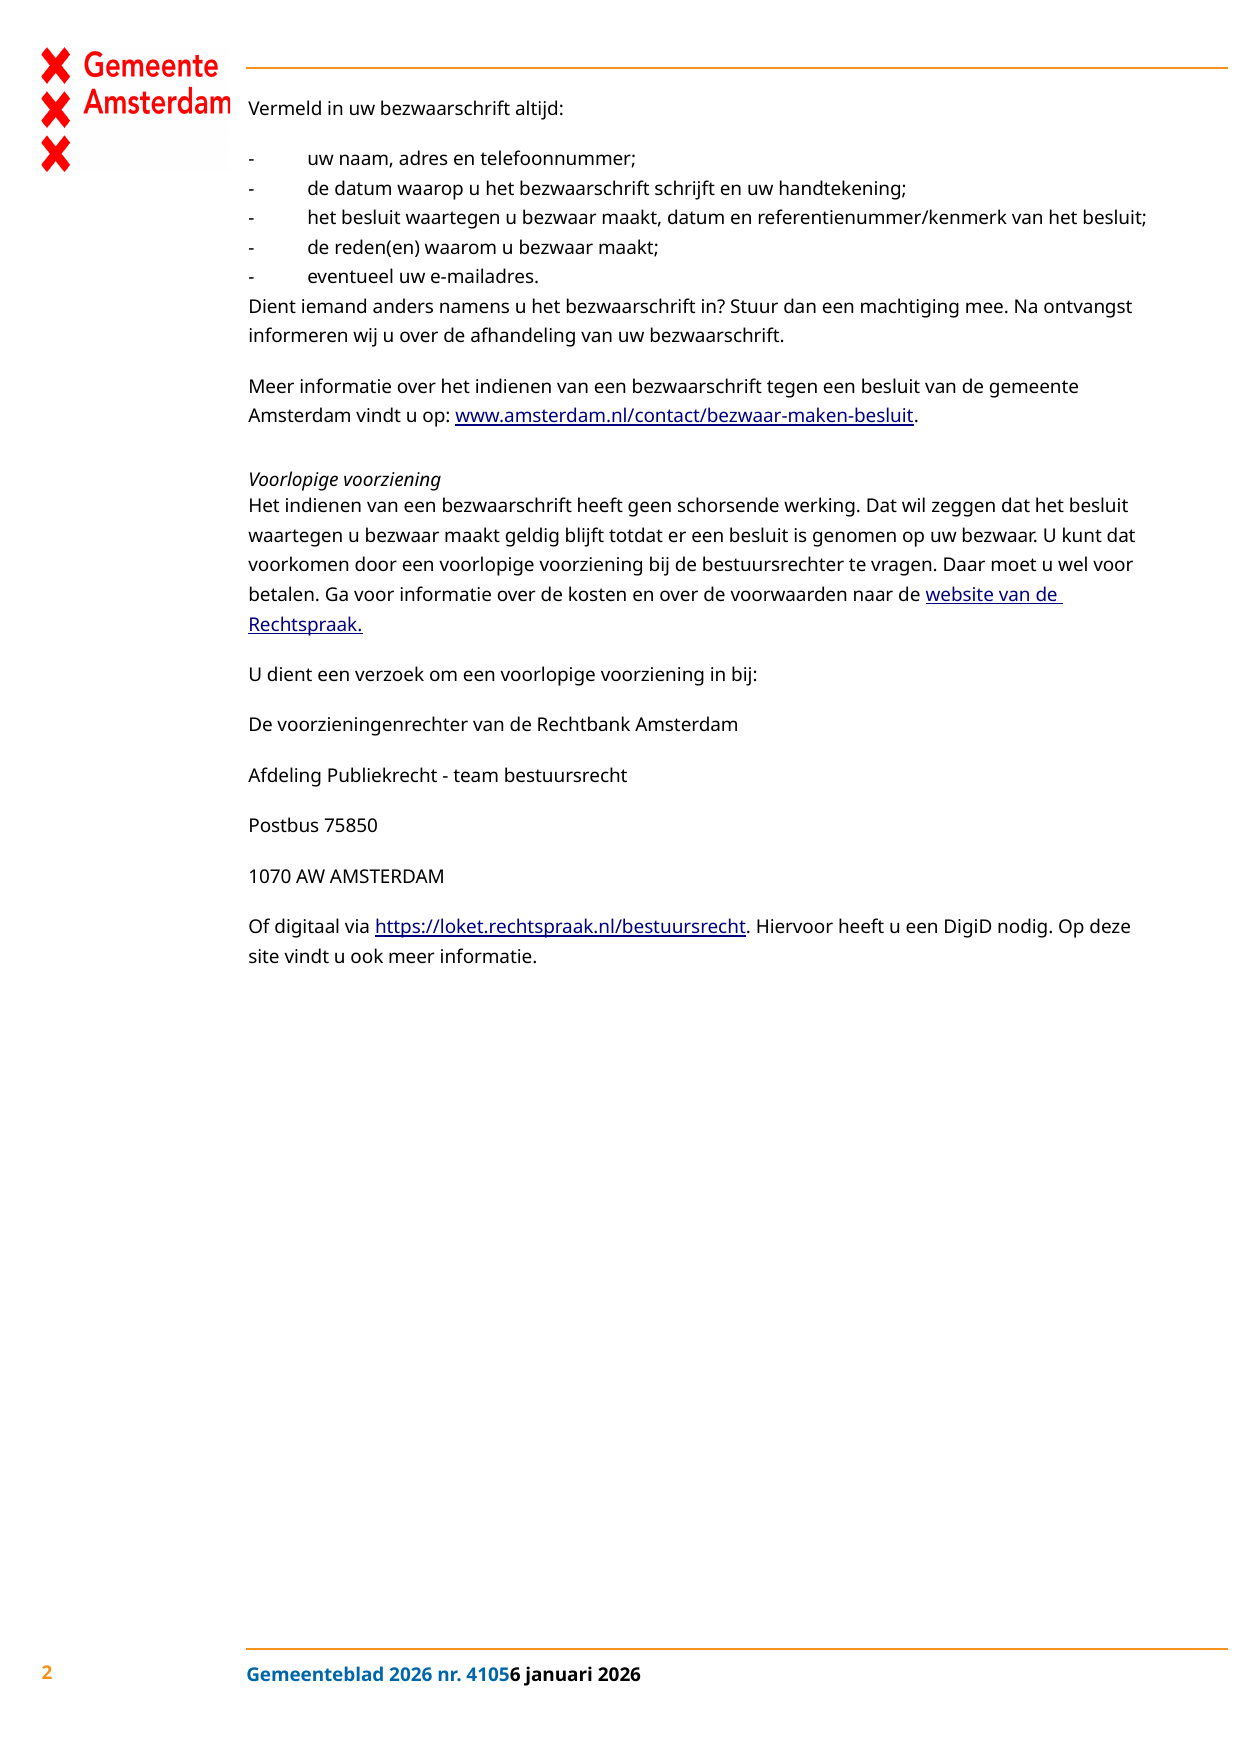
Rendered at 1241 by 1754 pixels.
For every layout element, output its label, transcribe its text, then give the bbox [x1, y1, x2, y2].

text Vermeld in uw bezwaarschrift altijd: [248, 95, 1152, 121]
text De voorzieningenrechter van de Rechtbank Amsterdam [248, 712, 1152, 737]
text 1070 AW AMSTERDAM [248, 863, 1152, 888]
text Afdeling Publiekrecht - team bestuursrecht [248, 762, 1152, 788]
text Het indienen van een bezwaarschrift heeft geen schorsende werking. Dat wil zeggen dat het besluit waartegen u bezwaar maakt geldig blijft totdat er een besluit is genomen op uw bezwaar. U kunt dat voorkomen door een voorlopige voorziening bij de bestuursrechter te vragen. Daar moet u wel voor betalen. Ga voor informatie over de kosten en over de voorwaarden naar de website van de Rechtspraak. [248, 492, 1152, 636]
picture [41, 47, 231, 172]
text Of digitaal via https://loket.rechtspraak.nl/bestuursrecht. Hiervoor heeft u een DigiD nodig. Op deze site vindt u ook meer informatie. [248, 913, 1152, 968]
list het besluit waartegen u bezwaar maakt, datum en referentienummer/kenmerk van het besluit; [248, 204, 1152, 230]
list eventueel uw e-mailadres. [248, 263, 1152, 289]
text Postbus 75850 [248, 812, 1152, 838]
list de datum waarop u het bezwaarschrift schrijft en uw handtekening; [248, 175, 1152, 201]
list uw naam, adres en telefoonnummer; [248, 145, 1152, 171]
text Dient iemand anders namens u het bezwaarschrift in? Stuur dan een machtiging mee. Na ontvangst informeren wij u over de afhandeling van uw bezwaarschrift. [248, 293, 1152, 348]
list de reden(en) waarom u bezwaar maakt; [248, 234, 1152, 260]
text U dient een verzoek om een voorlopige voorziening in bij: [248, 661, 1152, 687]
text Voorlopige voorziening [248, 467, 1152, 492]
text Meer informatie over het indienen van een bezwaarschrift tegen een besluit van de gemeente Amsterdam vindt u op: www.amsterdam.nl/contact/bezwaar-maken-besluit. [248, 373, 1152, 428]
